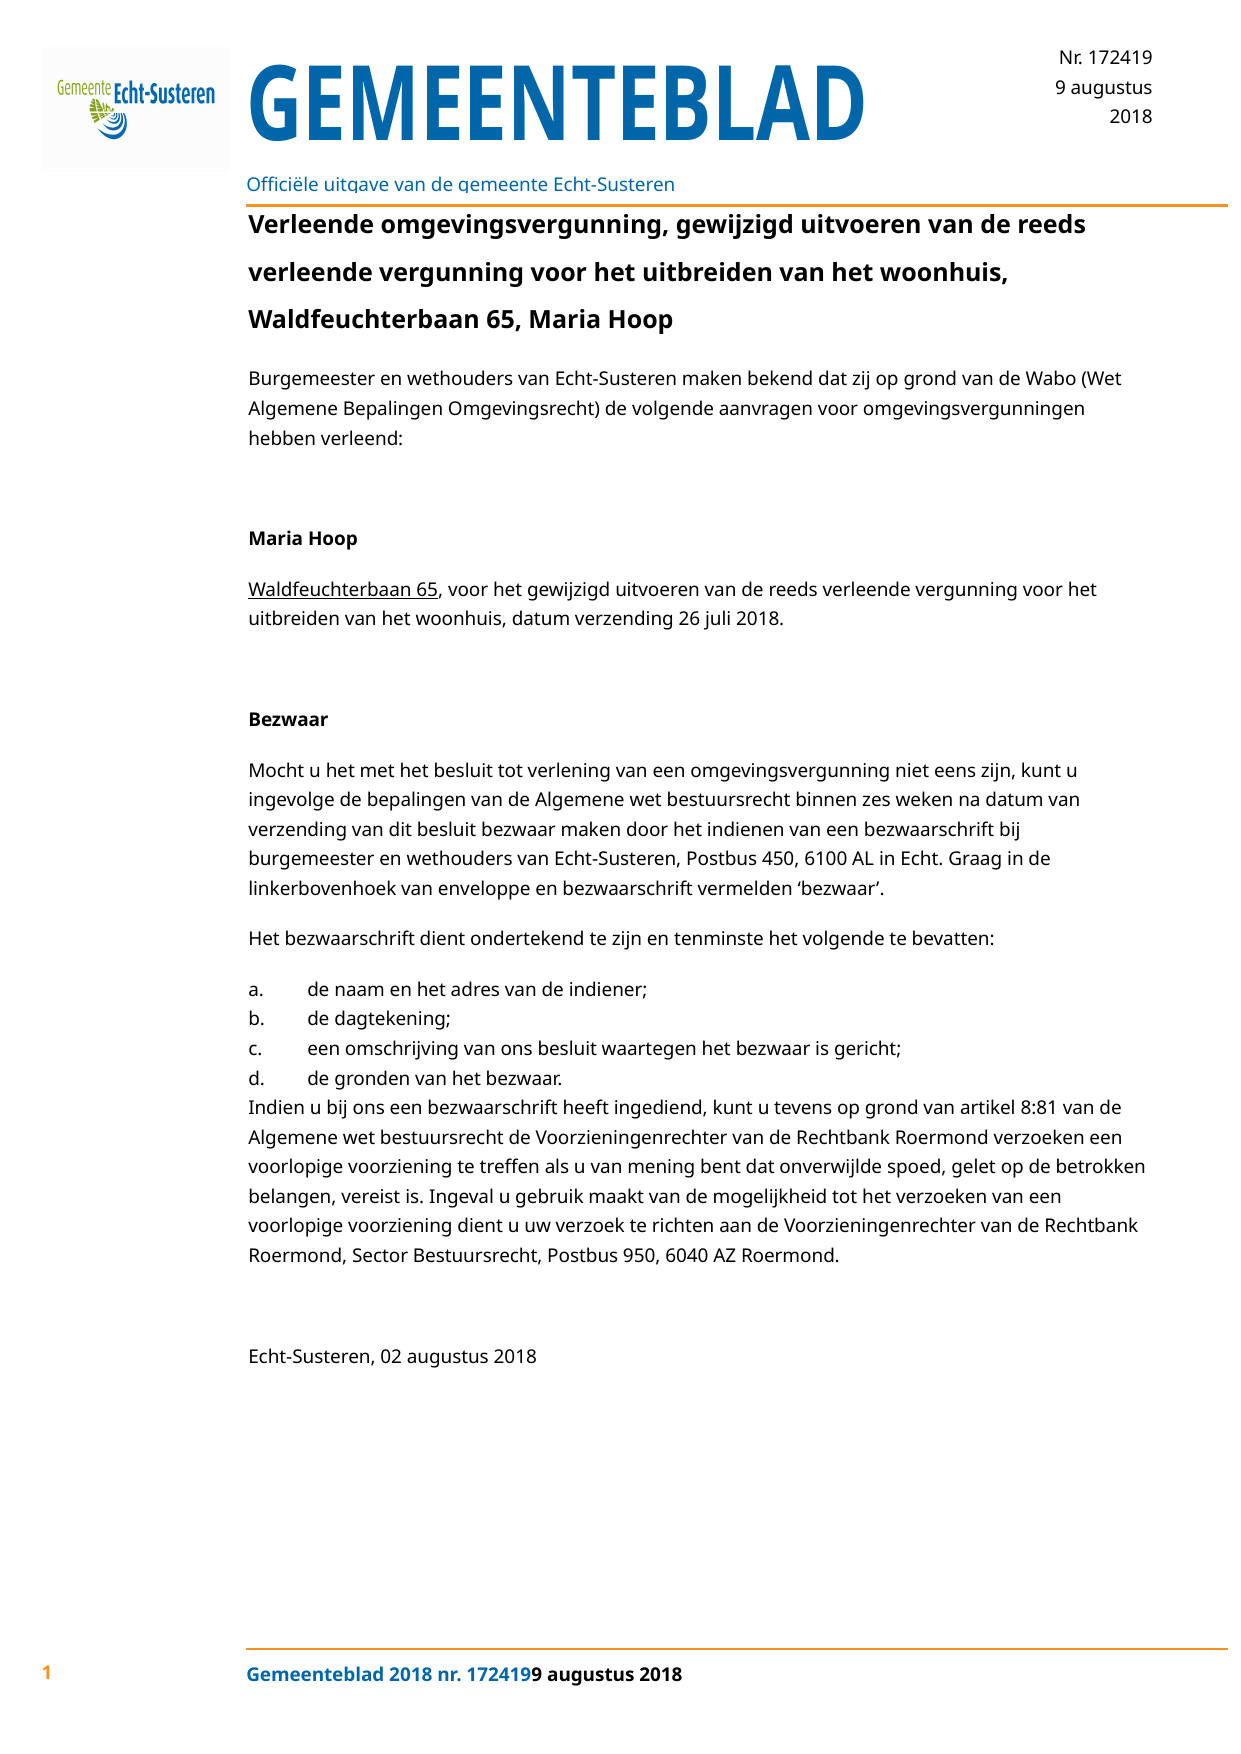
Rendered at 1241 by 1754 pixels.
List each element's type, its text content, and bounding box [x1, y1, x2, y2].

text Maria Hoop [248, 526, 1152, 551]
text Mocht u het met het besluit tot verlening van een omgevingsvergunning niet eens zijn, kunt u ingevolge de bepalingen van de Algemene wet bestuursrecht binnen zes weken na datum van verzending van dit besluit bezwaar maken door het indienen van een bezwaarschrift bij burgemeester en wethouders van Echt-Susteren, Postbus 450, 6100 AL in Echt. Graag in de linkerbovenhoek van enveloppe en bezwaarschrift vermelden ‘bezwaar’. [248, 757, 1152, 901]
list de dagtekening; [248, 1006, 1152, 1031]
list de naam en het adres van de indiener; [248, 976, 1152, 1002]
list de gronden van het bezwaar. [248, 1065, 1152, 1090]
picture [41, 47, 231, 172]
text Waldfeuchterbaan 65, voor het gewijzigd uitvoeren van de reeds verleende vergunning voor het uitbreiden van het woonhuis, datum verzending 26 juli 2018. [248, 576, 1152, 631]
text Burgemeester en wethouders van Echt-Susteren maken bekend dat zij op grond van de Wabo (Wet Algemene Bepalingen Omgevingsrecht) de volgende aanvragen voor omgevingsvergunningen hebben verleend: [248, 366, 1152, 450]
list een omschrijving van ons besluit waartegen het bezwaar is gericht; [248, 1035, 1152, 1061]
text Echt-Susteren, 02 augustus 2018 [248, 1343, 1152, 1369]
text Het bezwaarschrift dient ondertekend te zijn en tenminste het volgende te bevatten: [248, 926, 1152, 951]
text Verleende omgevingsvergunning, gewijzigd uitvoeren van de reeds verleende vergunning voor het uitbreiden van het woonhuis, Waldfeuchterbaan 65, Maria Hoop [248, 207, 1152, 336]
text Bezwaar [248, 706, 1152, 732]
text Indien u bij ons een bezwaarschrift heeft ingediend, kunt u tevens op grond van artikel 8:81 van de Algemene wet bestuursrecht de Voorzieningenrechter van de Rechtbank Roermond verzoeken een voorlopige voorziening te treffen als u van mening bent dat onverwijlde spoed, gelet op de betrokken belangen, vereist is. Ingeval u gebruik maakt van de mogelijkheid tot het verzoeken van een voorlopige voorziening dient u uw verzoek te richten aan de Voorzieningenrechter van de Rechtbank Roermond, Sector Bestuursrecht, Postbus 950, 6040 AZ Roermond. [248, 1094, 1152, 1268]
